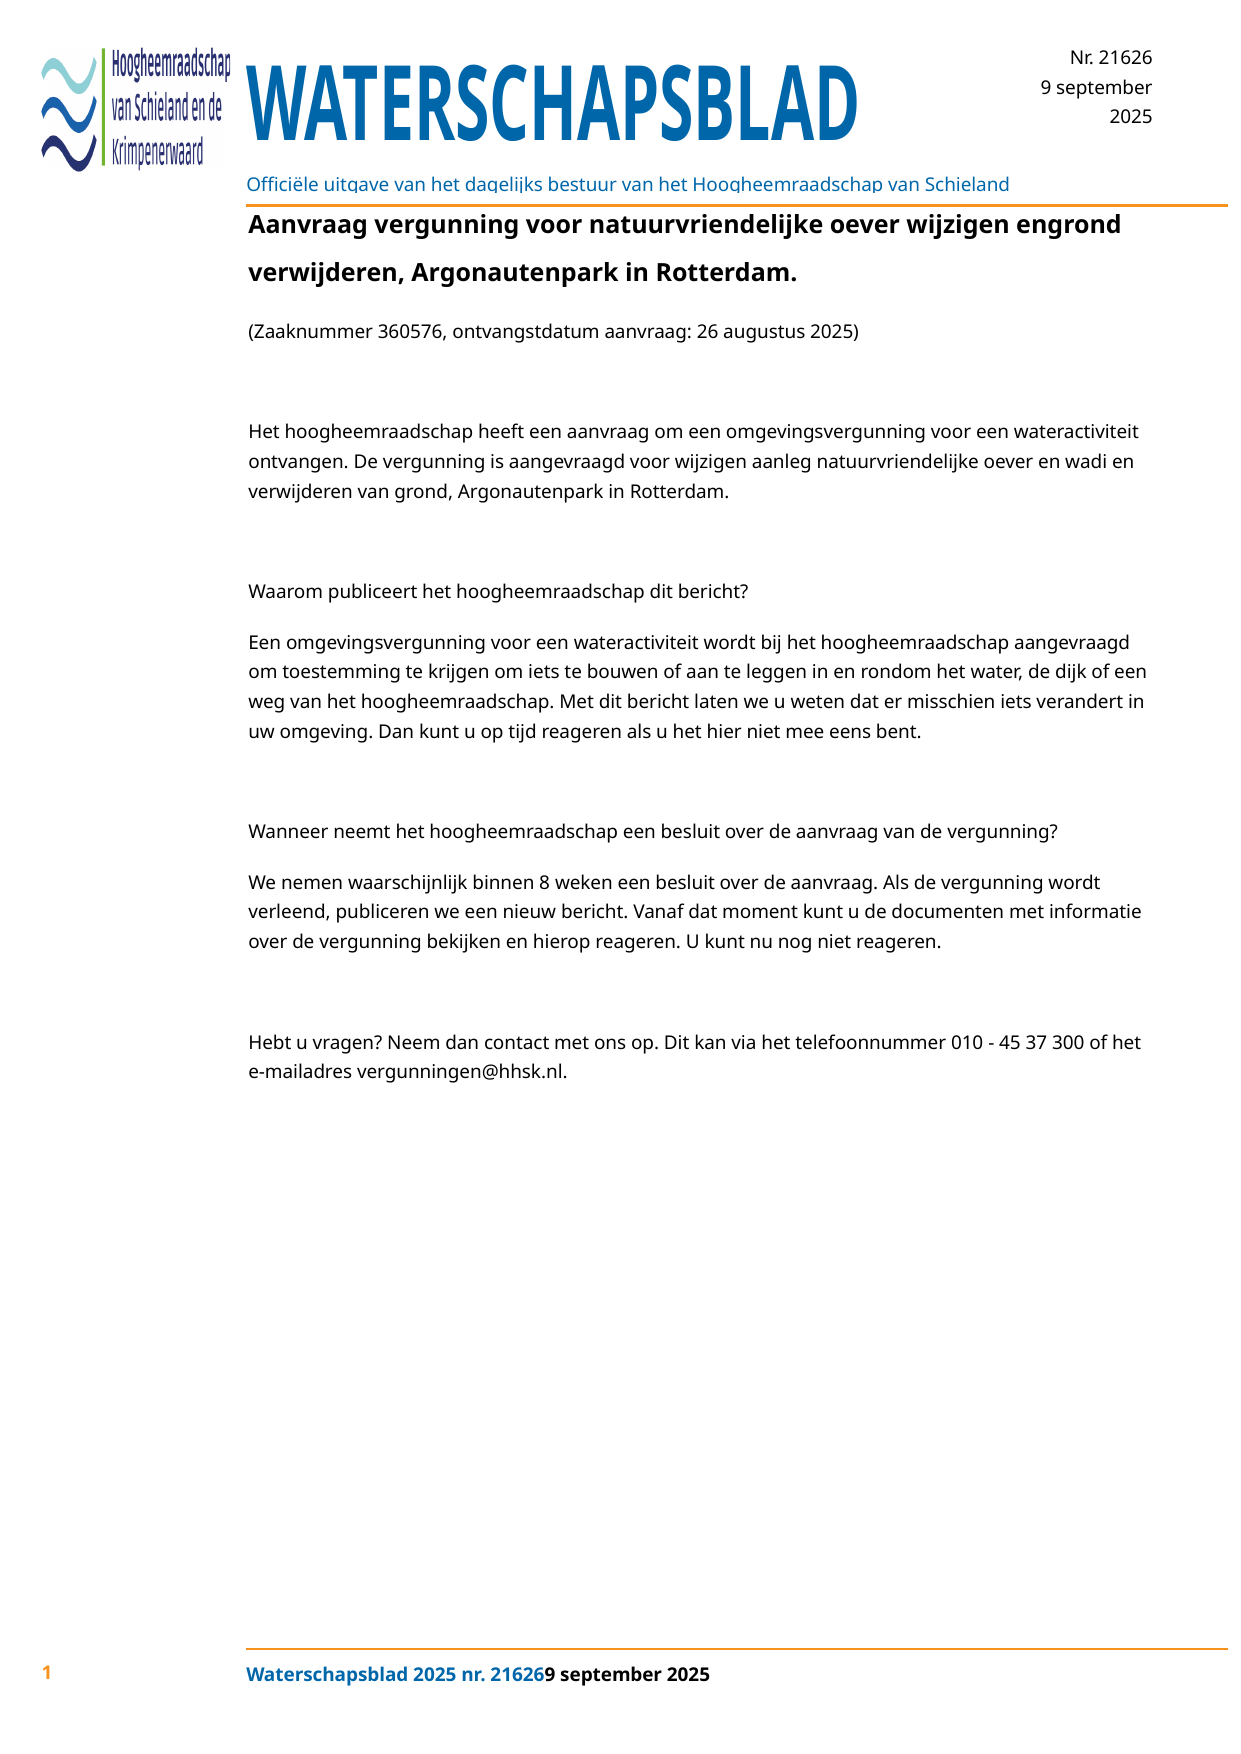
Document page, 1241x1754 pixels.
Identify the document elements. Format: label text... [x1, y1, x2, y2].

text Een omgevingsvergunning voor een wateractiviteit wordt bij het hoogheemraadschap aangevraagd om toestemming te krijgen om iets te bouwen of aan te leggen in en rondom het water, de dijk of een weg van het hoogheemraadschap. Met dit bericht laten we u weten dat er misschien iets verandert in uw omgeving. Dan kunt u op tijd reageren als u het hier niet mee eens bent. [248, 629, 1152, 744]
text Hebt u vragen? Neem dan contact met ons op. Dit kan via het telefoonnummer 010 - 45 37 300 of het e-mailadres vergunningen@hhsk.nl. [248, 1029, 1152, 1084]
text Wanneer neemt het hoogheemraadschap een besluit over de aanvraag van de vergunning? [248, 819, 1152, 844]
text Het hoogheemraadschap heeft een aanvraag om een omgevingsvergunning voor een wateractiviteit ontvangen. De vergunning is aangevraagd voor wijzigen aanleg natuurvriendelijke oever en wadi en verwijderen van grond, Argonautenpark in Rotterdam. [248, 419, 1152, 504]
text We nemen waarschijnlijk binnen 8 weken een besluit over de aanvraag. Als de vergunning wordt verleend, publiceren we een nieuw bericht. Vanaf dat moment kunt u de documenten met informatie over de vergunning bekijken en hierop reageren. U kunt nu nog niet reageren. [248, 869, 1152, 954]
text Waarom publiceert het hoogheemraadschap dit bericht? [248, 579, 1152, 604]
text Aanvraag vergunning voor natuurvriendelijke oever wijzigen engrond verwijderen, Argonautenpark in Rotterdam. [248, 207, 1152, 288]
text (Zaaknummer 360576, ontvangstdatum aanvraag: 26 augustus 2025) [248, 318, 1152, 344]
picture [41, 47, 231, 172]
